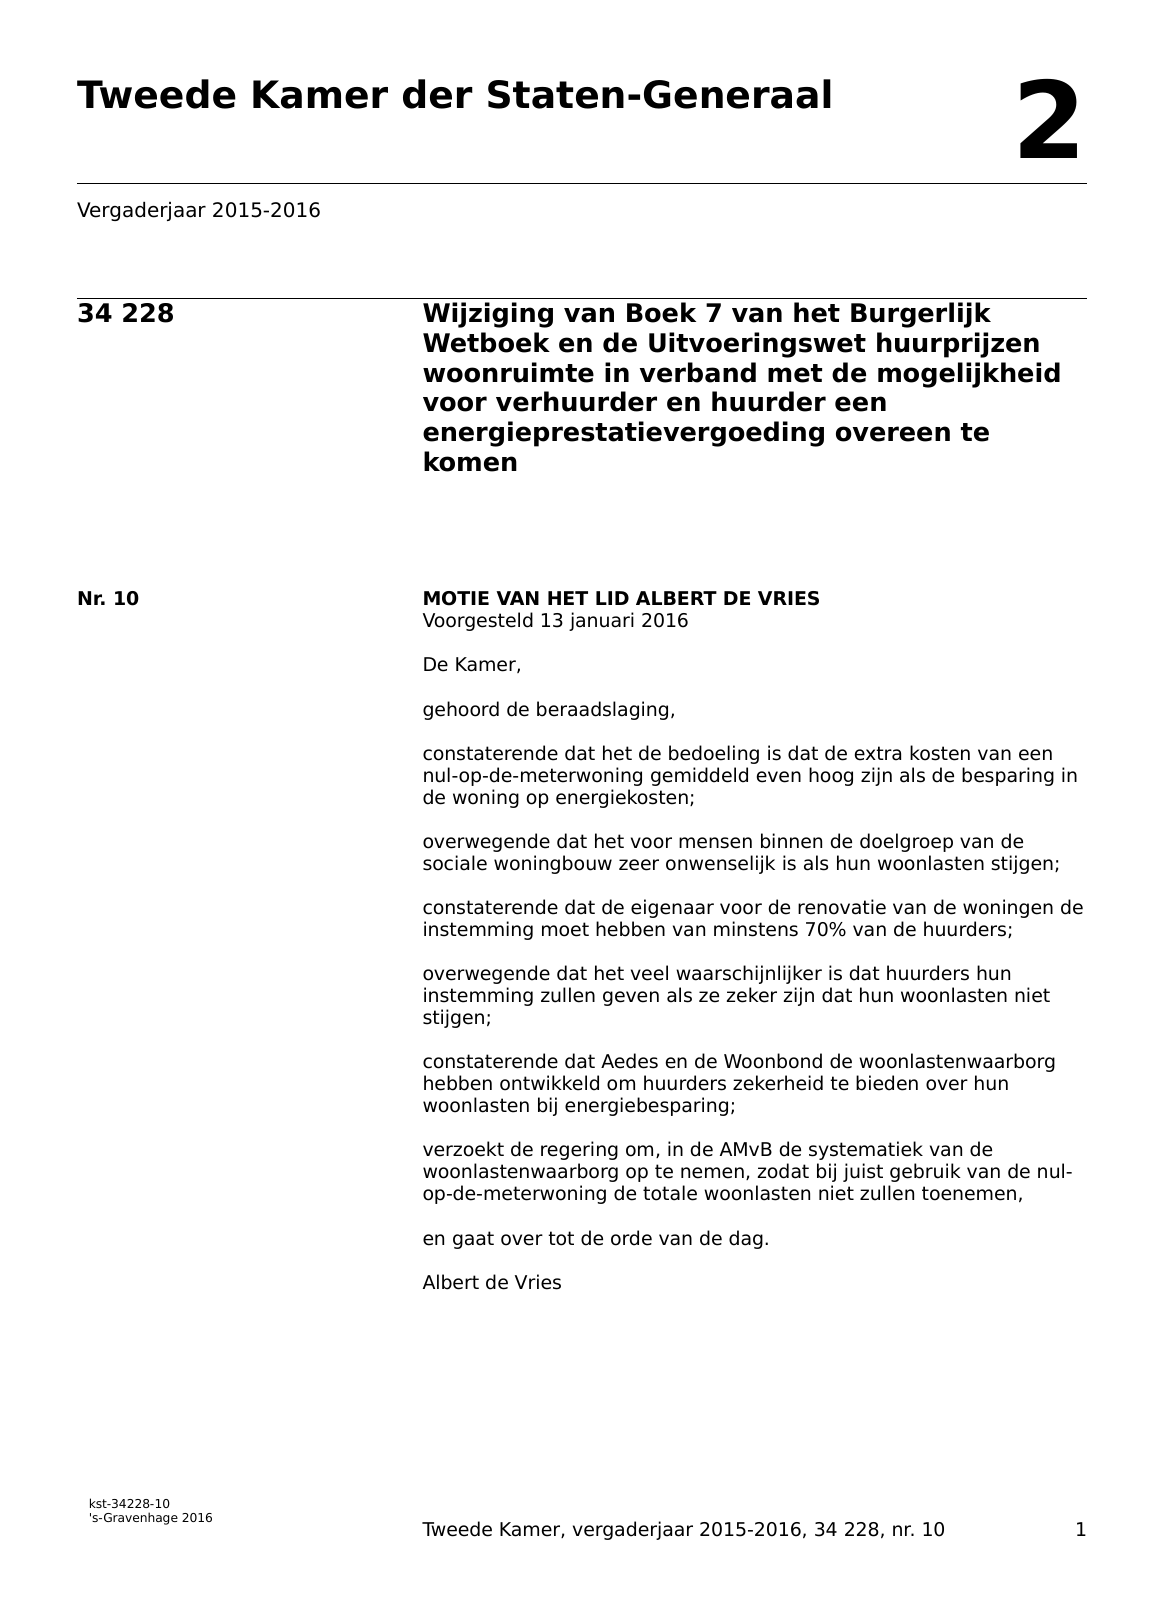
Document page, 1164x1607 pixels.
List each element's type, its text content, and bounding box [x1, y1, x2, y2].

table_cell Vergaderjaar 2015-2016 [77, 184, 1087, 298]
text verzoekt de regering om, in de AMvB de systematiek van de woonlastenwaarborg op te nemen, zodat bij juist gebruik van de nul-op-de-meterwoning de totale woonlasten niet zullen toenemen, [422, 1139, 1087, 1205]
text overwegende dat het veel waarschijnlijker is dat huurders hun instemming zullen geven als ze zeker zijn dat hun woonlasten niet stijgen; [422, 963, 1087, 1029]
text Albert de Vries [422, 1272, 1087, 1293]
text 's-Gravenhage 2016 [88, 1511, 323, 1525]
text overwegende dat het voor mensen binnen de doelgroep van de sociale woningbouw zeer onwenselijk is als hun woonlasten stijgen; [422, 831, 1087, 875]
text gehoord de beraadslaging, [422, 698, 1087, 720]
text constaterende dat Aedes en de Woonbond de woonlastenwaarborg hebben ontwikkeld om huurders zekerheid te bieden over hun woonlasten bij energiebesparing; [422, 1051, 1087, 1117]
subtitle 34 228 Wijziging van Boek 7 van het Burgerlijk Wetboek en de Uitvoeringswet huurprijzen woonruimte in verband met de mogelijkheid voor verhuurder en huurder een energieprestatievergoeding overeen te komen [77, 299, 1087, 477]
text Voorgesteld 13 januari 2016 [422, 610, 1087, 632]
text De Kamer, [422, 654, 1087, 676]
table_header 2 [886, 59, 1087, 183]
text en gaat over tot de orde van de dag. [422, 1227, 1087, 1249]
text constaterende dat de eigenaar voor de renovatie van de woningen de instemming moet hebben van minstens 70% van de huurders; [422, 897, 1087, 941]
text kst-34228-10 [88, 1497, 323, 1511]
table_header Tweede Kamer der Staten-Generaal [77, 59, 886, 183]
subtitle Nr. 10 MOTIE VAN HET LID ALBERT DE VRIES [77, 588, 1087, 610]
text constaterende dat het de bedoeling is dat de extra kosten van een nul-op-de-meterwoning gemiddeld even hoog zijn als de besparing in de woning op energiekosten; [422, 743, 1087, 808]
